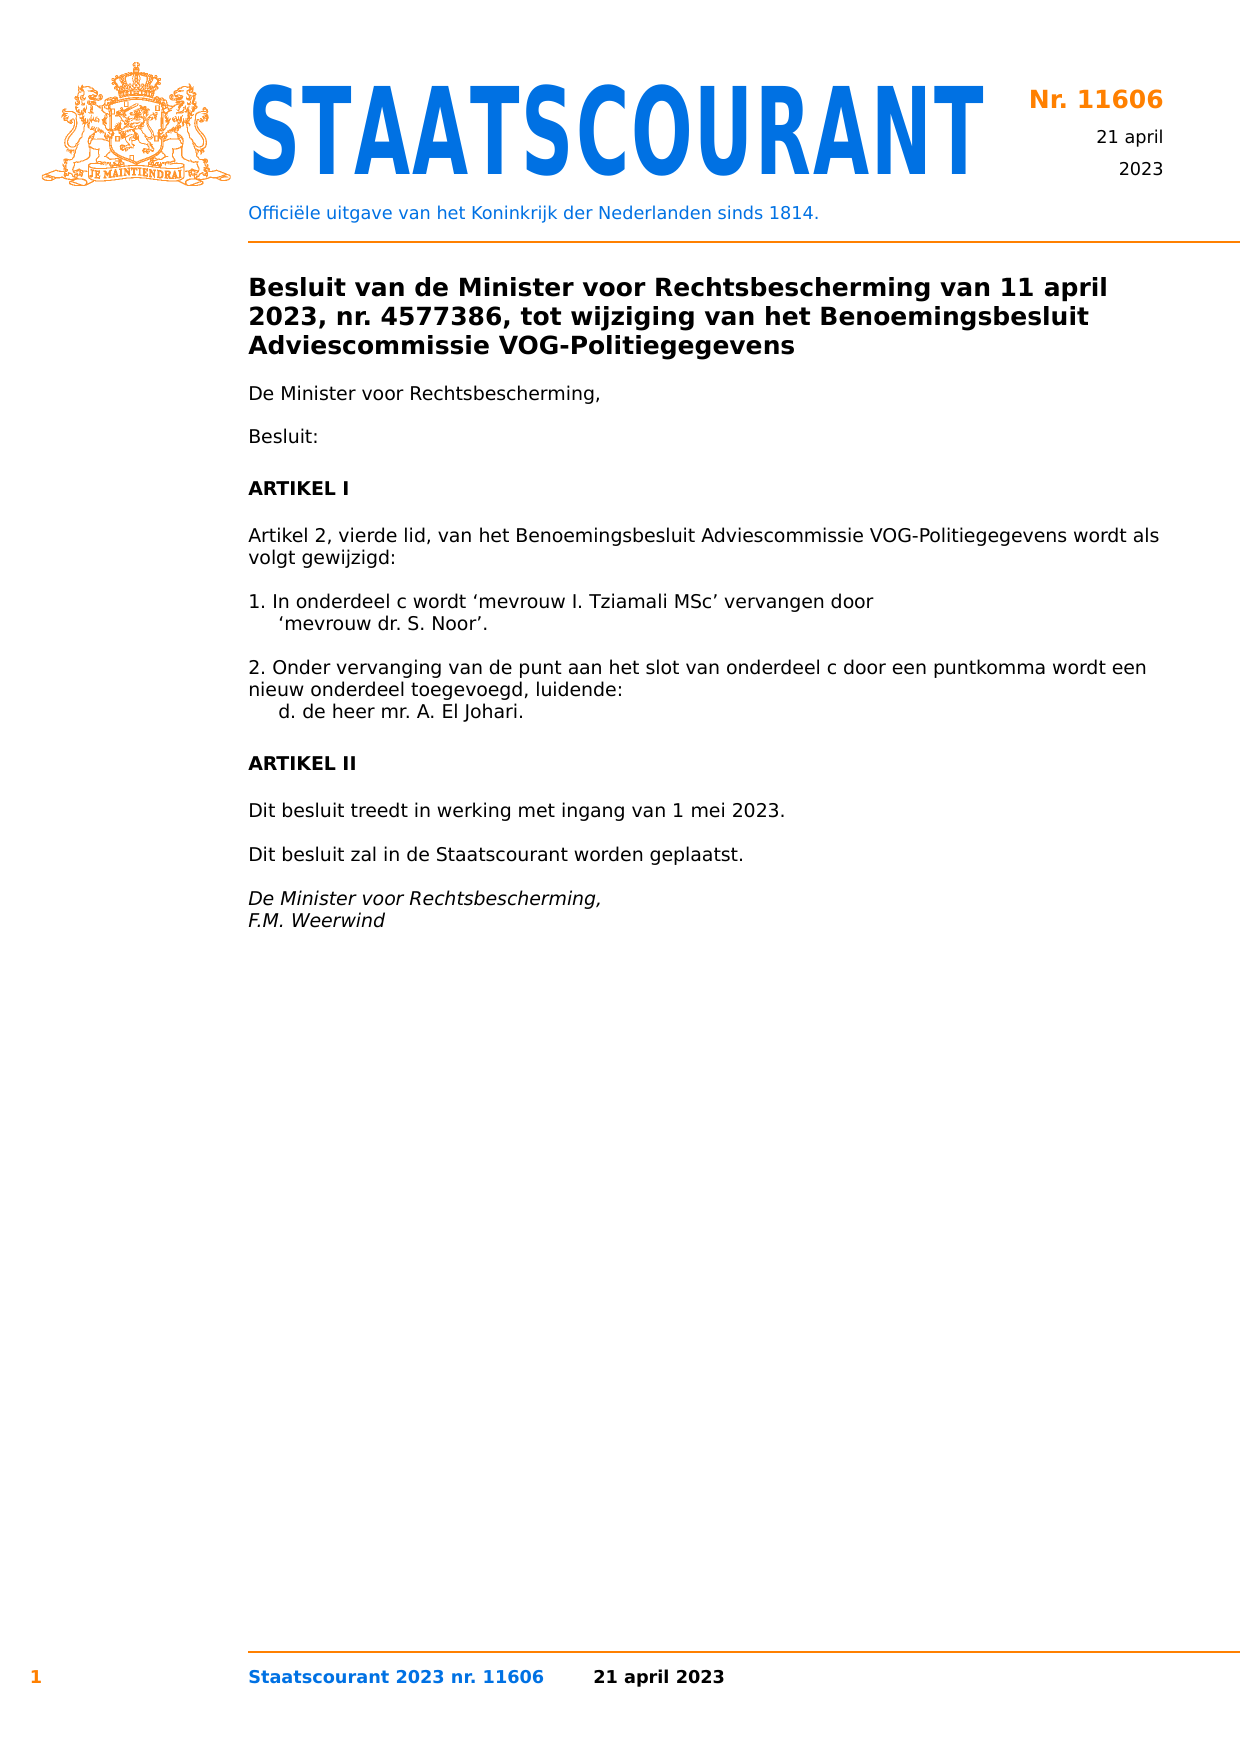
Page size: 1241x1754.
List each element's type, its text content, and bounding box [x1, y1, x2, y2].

text De Minister voor Rechtsbescherming, [248, 382, 1163, 404]
text d. de heer mr. A. El Johari. [278, 701, 1163, 723]
table_cell Officiële uitgave van het Koninkrijk der Nederlanden sinds 1814. [248, 203, 1240, 241]
table_cell 2023 [998, 153, 1240, 203]
table_header Nr. 11606 [998, 62, 1240, 121]
text Besluit: [248, 426, 1163, 448]
subtitle Besluit van de Minister voor Rechtsbescherming van 11 april 2023, nr. 4577386, tot wijziging van het Benoemingsbesluit Adviescommissie VOG-Politiegegevens [248, 273, 1163, 361]
text Dit besluit treedt in werking met ingang van 1 mei 2023. [248, 800, 1163, 822]
table_header [25, 62, 248, 241]
text 1. In onderdeel c wordt ‘mevrouw I. Tziamali MSc’ vervangen door [248, 591, 1163, 613]
subtitle ARTIKEL I [248, 478, 1163, 500]
table_cell 21 april [998, 121, 1240, 153]
table_header STAATSCOURANT [248, 62, 998, 203]
text ‘mevrouw dr. S. Noor’. [278, 613, 1163, 635]
subtitle ARTIKEL II [248, 753, 1163, 775]
text Artikel 2, vierde lid, van het Benoemingsbesluit Adviescommissie VOG-Politiegegevens wordt als volgt gewijzigd: [248, 525, 1163, 569]
picture [41, 62, 231, 186]
text 2. Onder vervanging van de punt aan het slot van onderdeel c door een puntkomma wordt een nieuw onderdeel toegevoegd, luidende: [248, 657, 1163, 701]
text Dit besluit zal in de Staatscourant worden geplaatst. [248, 844, 1163, 866]
text De Minister voor Rechtsbescherming, F.M. Weerwind [248, 887, 1163, 931]
